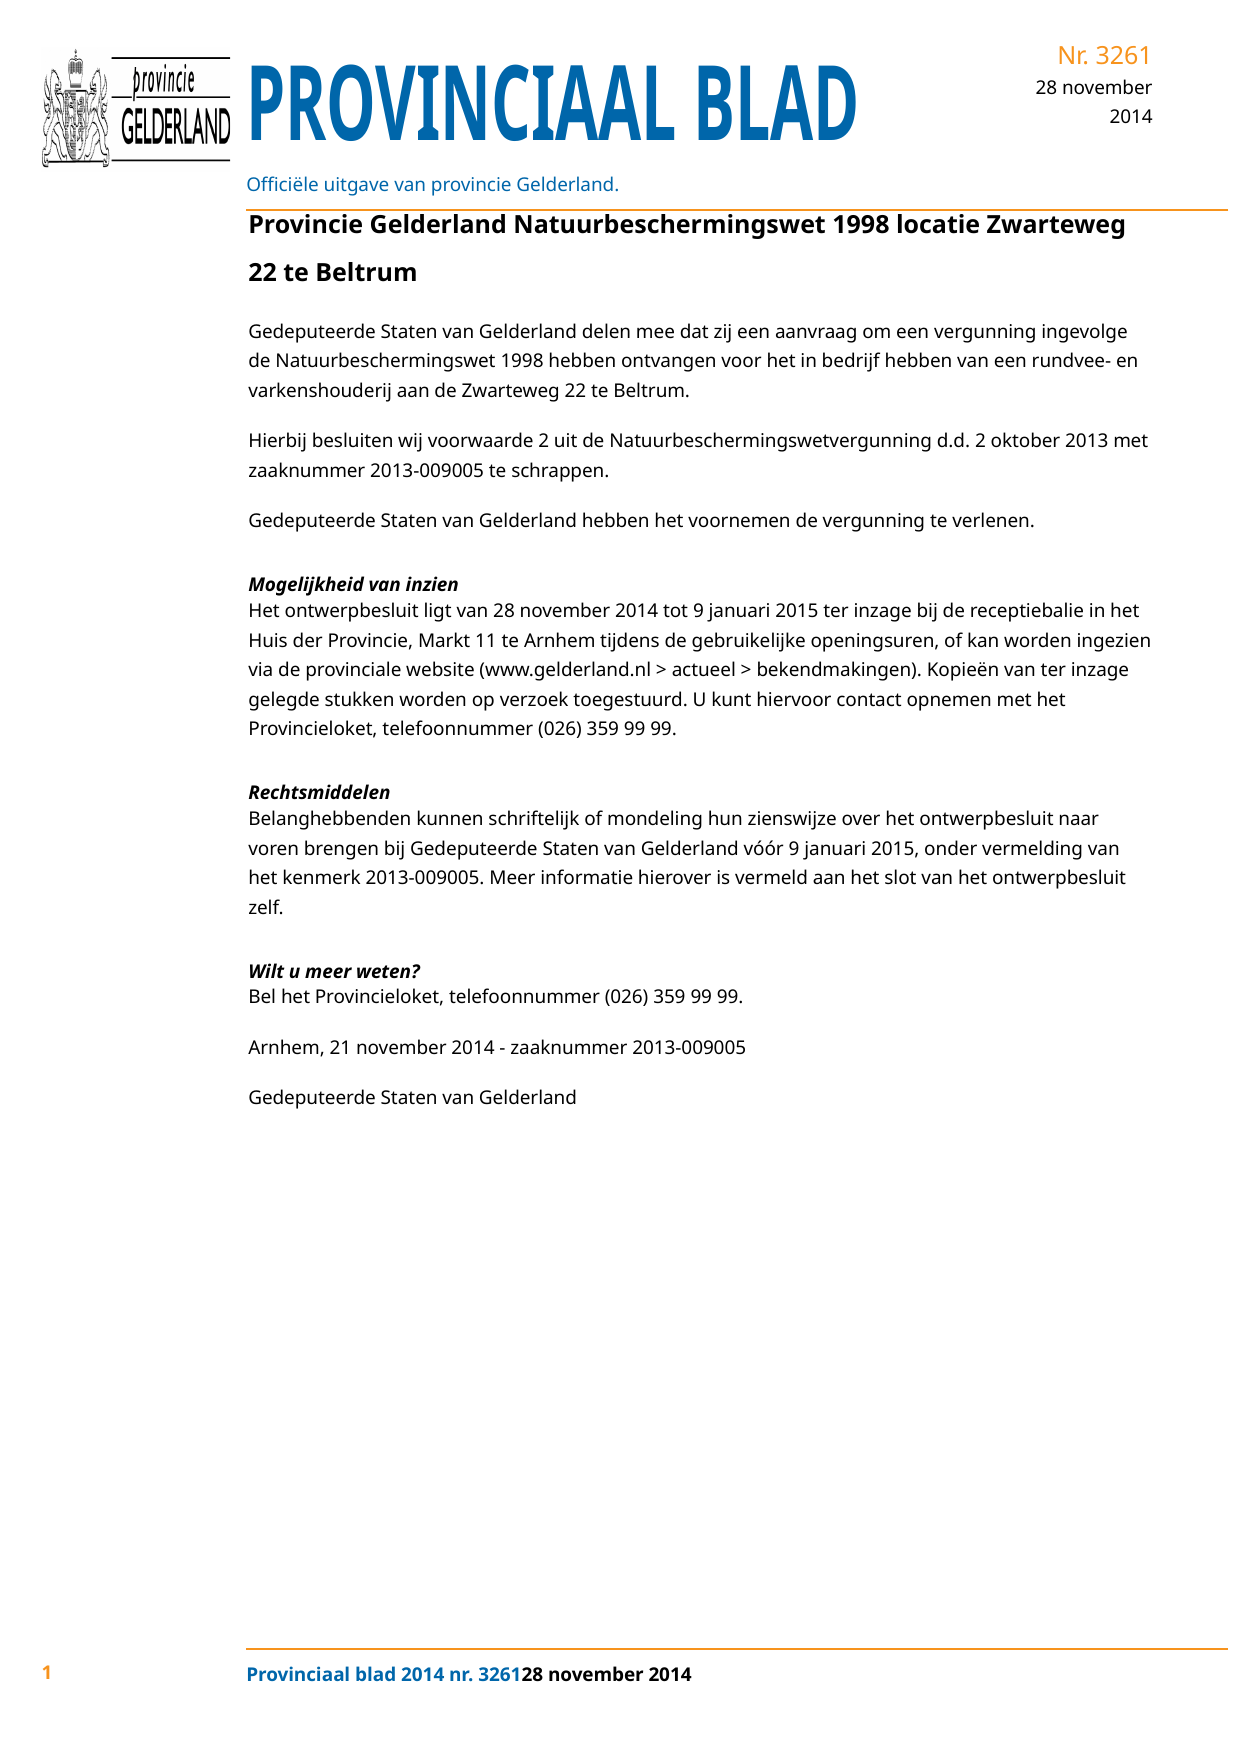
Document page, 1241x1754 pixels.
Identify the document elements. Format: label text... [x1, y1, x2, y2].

text Mogelijkheid van inzien [248, 571, 1152, 597]
text Belanghebbenden kunnen schriftelijk of mondeling hun zienswijze over het ontwerpbesluit naar voren brengen bij Gedeputeerde Staten van Gelderland vóór 9 januari 2015, onder vermelding van het kenmerk 2013-009005. Meer informatie hierover is vermeld aan het slot van het ontwerpbesluit zelf. [248, 805, 1152, 920]
picture [41, 47, 231, 172]
text Rechtsmiddelen [248, 779, 1152, 805]
text Gedeputeerde Staten van Gelderland [248, 1084, 1152, 1110]
text Gedeputeerde Staten van Gelderland delen mee dat zij een aanvraag om een vergunning ingevolge de Natuurbeschermingswet 1998 hebben ontvangen voor het in bedrijf hebben van een rundvee- en varkenshouderij aan de Zwarteweg 22 te Beltrum. [248, 318, 1152, 403]
text Wilt u meer weten? [248, 958, 1152, 984]
text Gedeputeerde Staten van Gelderland hebben het voornemen de vergunning te verlenen. [248, 507, 1152, 533]
text Arnhem, 21 november 2014 - zaaknummer 2013-009005 [248, 1034, 1152, 1060]
text Provincie Gelderland Natuurbeschermingswet 1998 locatie Zwarteweg 22 te Beltrum [248, 211, 1152, 288]
text Bel het Provincieloket, telefoonnummer (026) 359 99 99. [248, 984, 1152, 1009]
text Het ontwerpbesluit ligt van 28 november 2014 tot 9 januari 2015 ter inzage bij de receptiebalie in het Huis der Provincie, Markt 11 te Arnhem tijdens de gebruikelijke openingsuren, of kan worden ingezien via de provinciale website (www.gelderland.nl > actueel > bekendmakingen). Kopieën van ter inzage gelegde stukken worden op verzoek toegestuurd. U kunt hiervoor contact opnemen met het Provincieloket, telefoonnummer (026) 359 99 99. [248, 597, 1152, 741]
text Hierbij besluiten wij voorwaarde 2 uit de Natuurbeschermingswetvergunning d.d. 2 oktober 2013 met zaaknummer 2013-009005 te schrappen. [248, 427, 1152, 483]
